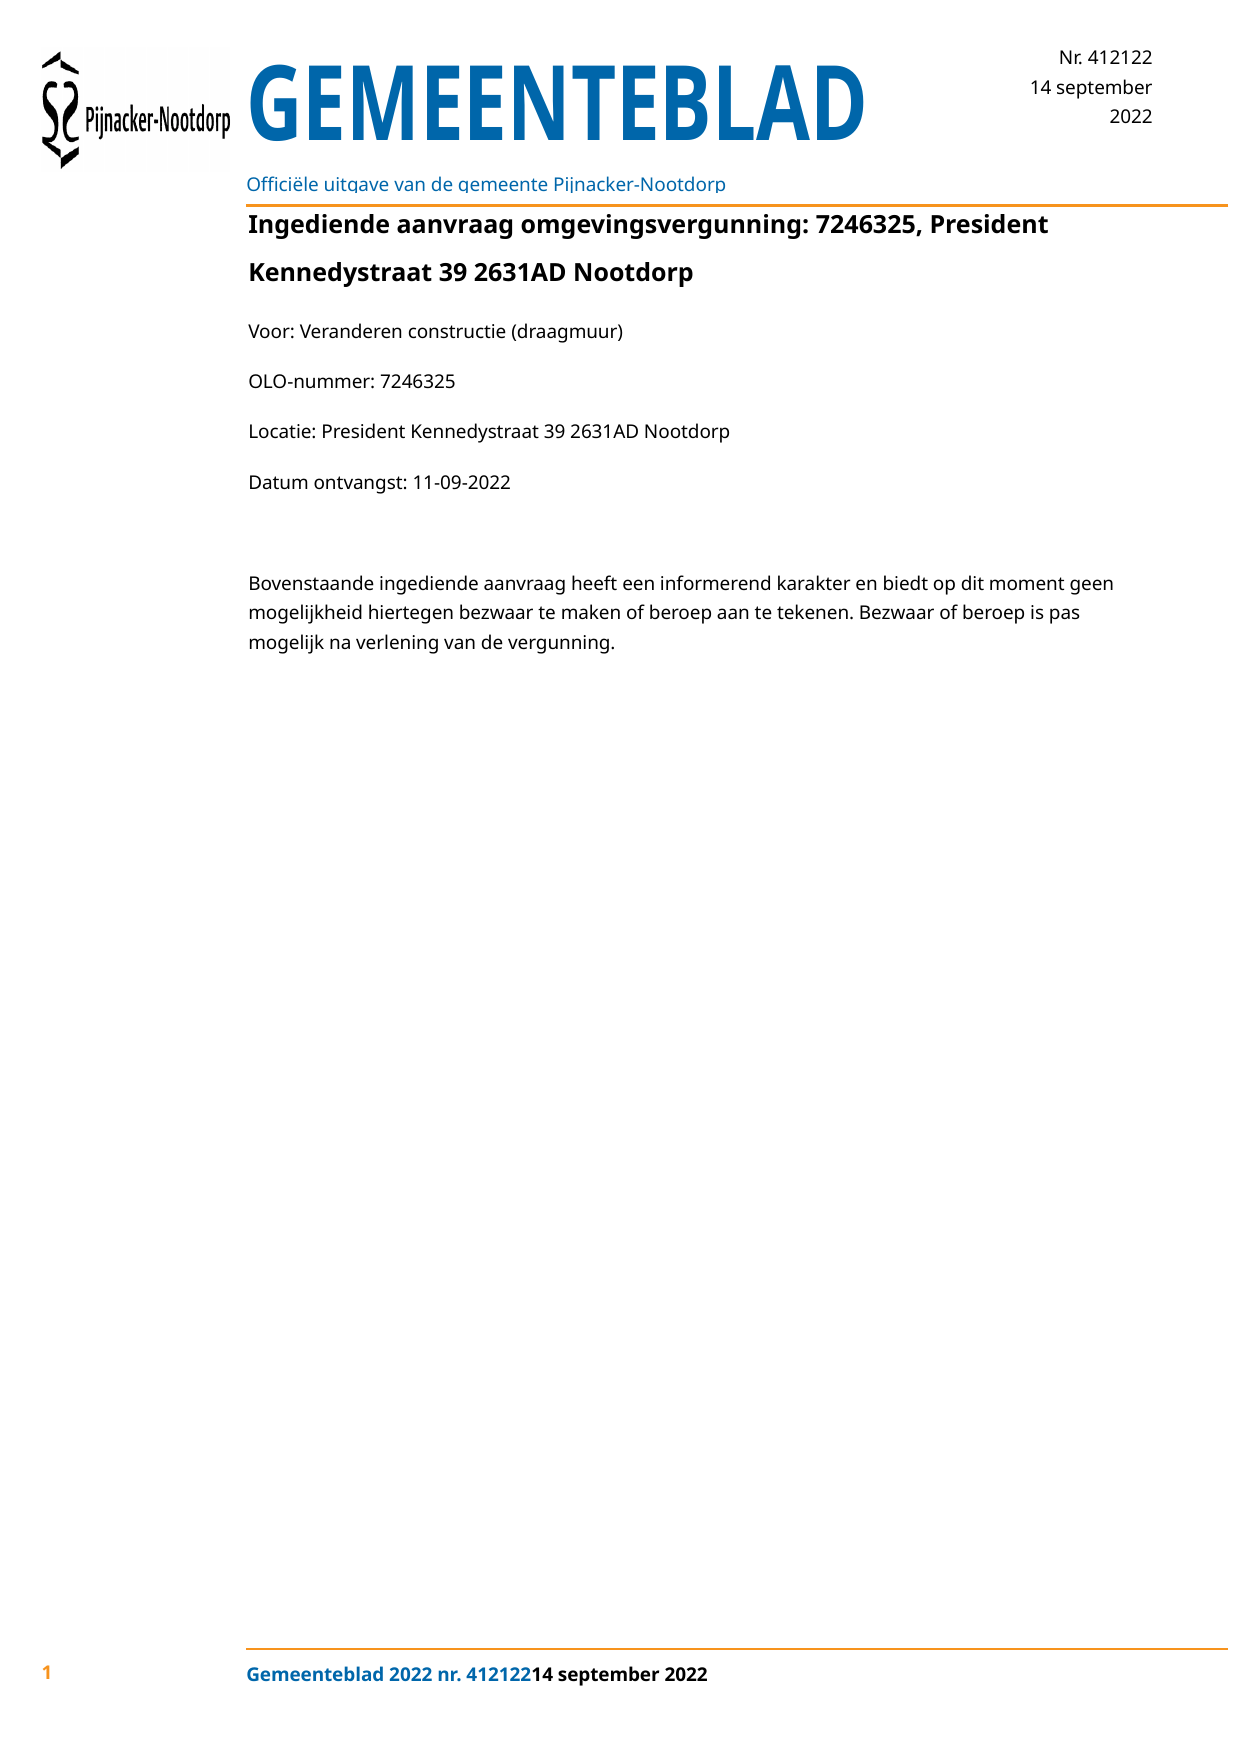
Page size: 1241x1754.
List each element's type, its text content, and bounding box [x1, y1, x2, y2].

text Bovenstaande ingediende aanvraag heeft een informerend karakter en biedt op dit moment geen mogelijkheid hiertegen bezwaar te maken of beroep aan te tekenen. Bezwaar of beroep is pas mogelijk na verlening van de vergunning. [248, 570, 1152, 655]
text OLO-nummer: 7246325 [248, 368, 1152, 394]
text Voor: Veranderen constructie (draagmuur) [248, 318, 1152, 344]
text Locatie: President Kennedystraat 39 2631AD Nootdorp [248, 419, 1152, 444]
text Ingediende aanvraag omgevingsvergunning: 7246325, President Kennedystraat 39 2631AD Nootdorp [248, 207, 1152, 288]
picture [41, 47, 231, 172]
text Datum ontvangst: 11-09-2022 [248, 469, 1152, 495]
